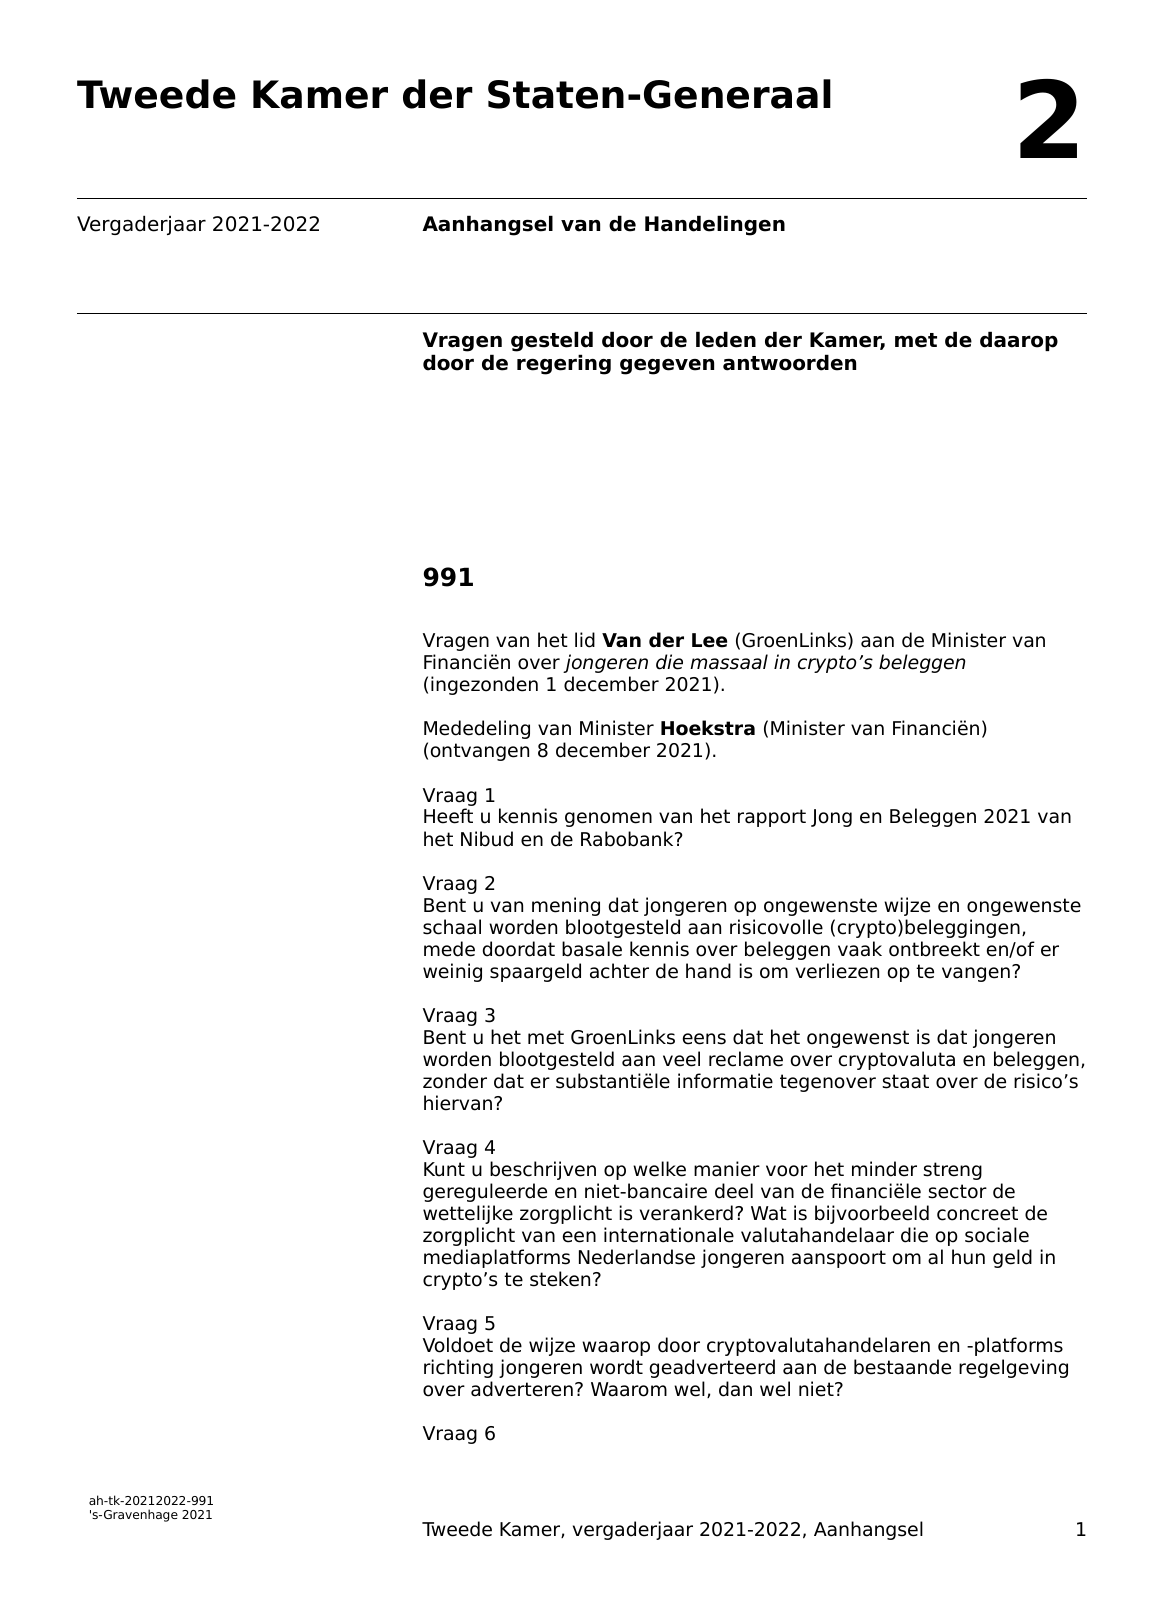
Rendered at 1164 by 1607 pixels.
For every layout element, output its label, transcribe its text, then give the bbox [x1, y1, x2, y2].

text Kunt u beschrijven op welke manier voor het minder streng gereguleerde en niet-bancaire deel van de financiële sector de wettelijke zorgplicht is verankerd? Wat is bijvoorbeeld concreet de zorgplicht van een internationale valutahandelaar die op sociale mediaplatforms Nederlandse jongeren aanspoort om al hun geld in crypto’s te steken? [422, 1159, 1087, 1291]
text Bent u van mening dat jongeren op ongewenste wijze en ongewenste schaal worden blootgesteld aan risicovolle (crypto)beleggingen, mede doordat basale kennis over beleggen vaak ontbreekt en/of er weinig spaargeld achter de hand is om verliezen op te vangen? [422, 894, 1087, 982]
text 991 [422, 563, 1087, 592]
table_header 2 [886, 59, 1087, 198]
text Vraag 6 [422, 1423, 1087, 1445]
text Bent u het met GroenLinks eens dat het ongewenst is dat jongeren worden blootgesteld aan veel reclame over cryptovaluta en beleggen, zonder dat er substantiële informatie tegenover staat over de risico’s hiervan? [422, 1027, 1087, 1114]
text Vraag 3 [422, 1005, 1087, 1027]
table_cell [77, 314, 422, 375]
text ah-tk-20212022-991 [88, 1494, 323, 1508]
table_cell Vragen gesteld door de leden der Kamer, met de daarop door de regering gegeven antwoorden [422, 314, 1087, 375]
table_cell Vergaderjaar 2021-2022 [77, 199, 422, 313]
text 's-Gravenhage 2021 [88, 1508, 323, 1522]
text Voldoet de wijze waarop door cryptovalutahandelaren en -platforms richting jongeren wordt geadverteerd aan de bestaande regelgeving over adverteren? Waarom wel, dan wel niet? [422, 1335, 1087, 1401]
text Vragen van het lid Van der Lee (GroenLinks) aan de Minister van Financiën over jongeren die massaal in crypto’s beleggen (ingezonden 1 december 2021). [422, 630, 1087, 696]
table_header Tweede Kamer der Staten-Generaal [77, 59, 886, 198]
text Heeft u kennis genomen van het rapport Jong en Beleggen 2021 van het Nibud en de Rabobank? [422, 806, 1087, 850]
text Vraag 2 [422, 873, 1087, 894]
text Vraag 4 [422, 1137, 1087, 1159]
table_cell Aanhangsel van de Handelingen [422, 199, 1087, 313]
text Vraag 5 [422, 1313, 1087, 1335]
text Vraag 1 [422, 784, 1087, 806]
text Mededeling van Minister Hoekstra (Minister van Financiën) (ontvangen 8 december 2021). [422, 718, 1087, 762]
